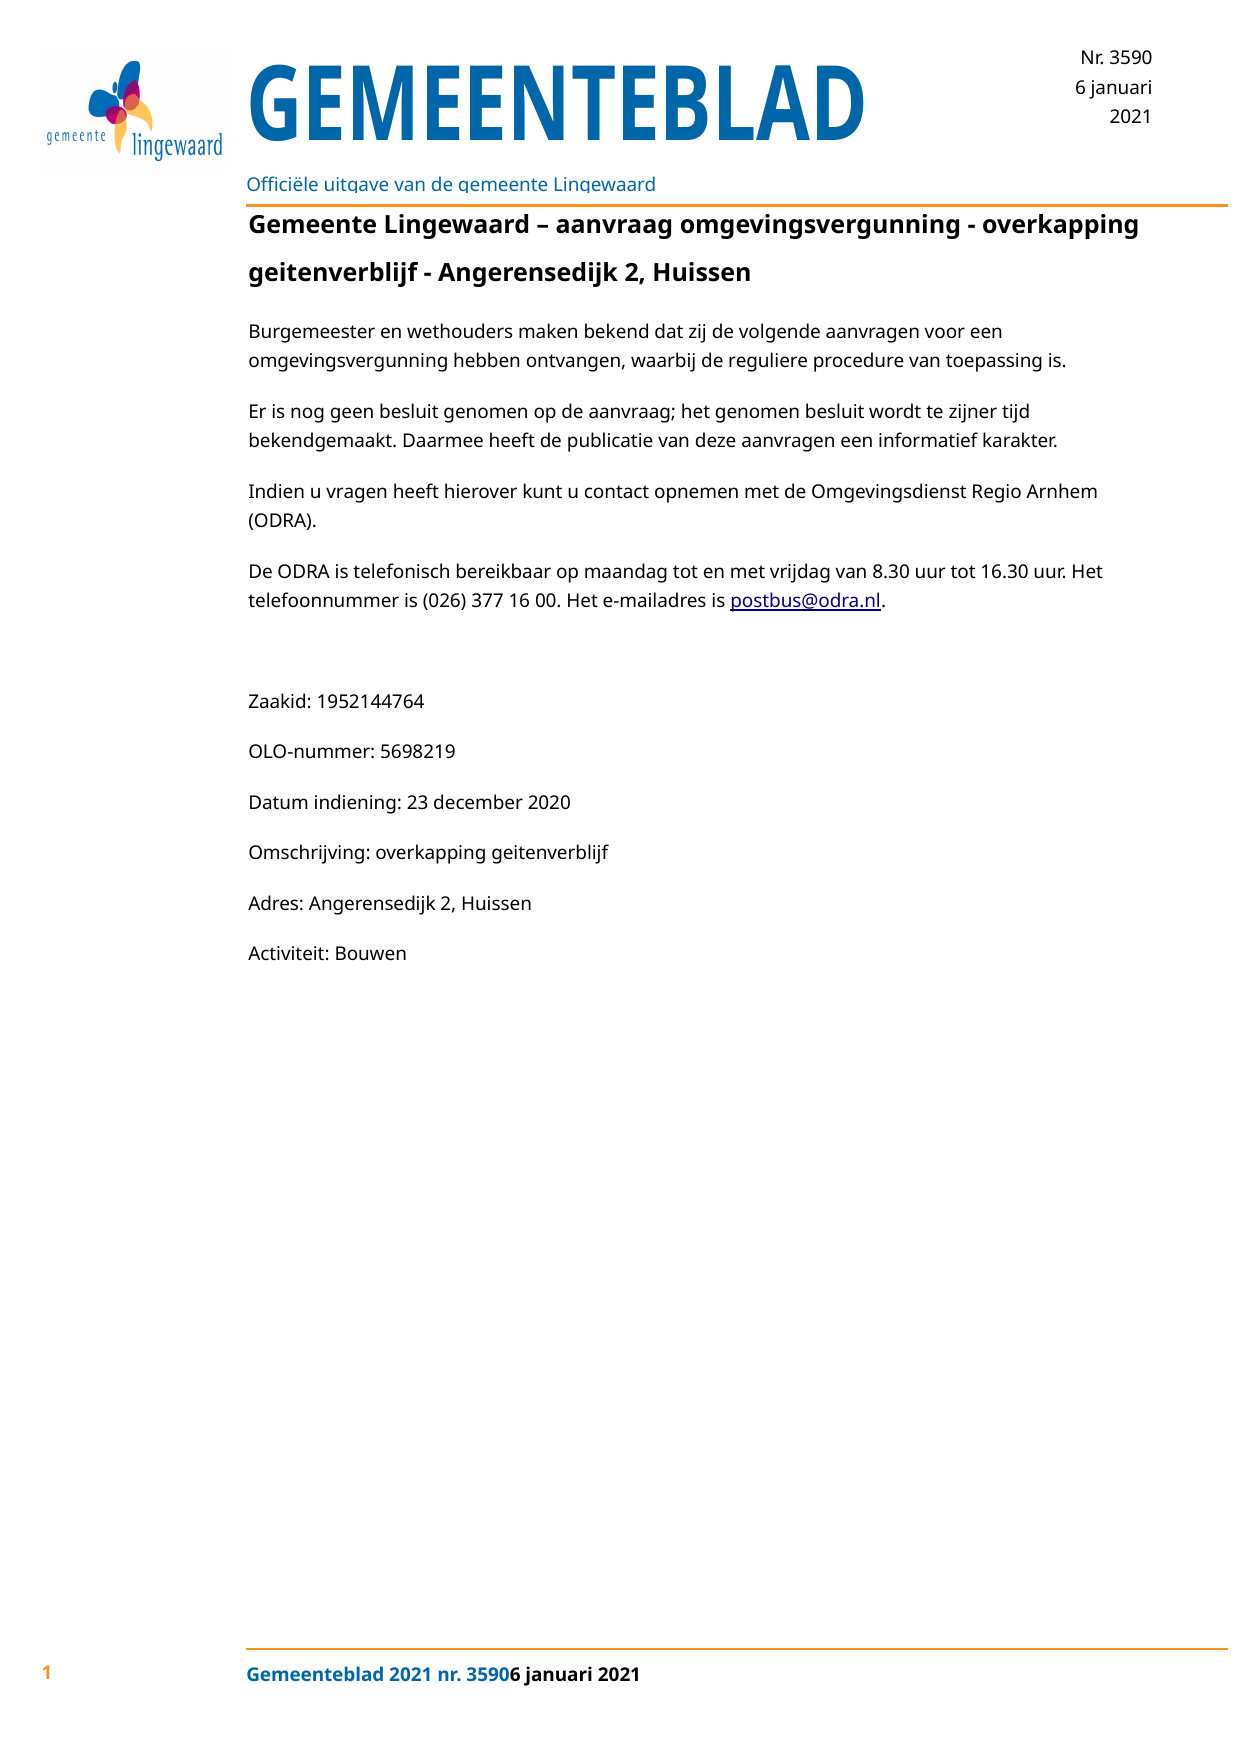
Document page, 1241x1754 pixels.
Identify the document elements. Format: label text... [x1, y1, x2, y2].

text Omschrijving: overkapping geitenverblijf [248, 839, 1152, 865]
text Activiteit: Bouwen [248, 940, 1152, 966]
text Gemeente Lingewaard – aanvraag omgevingsvergunning - overkapping geitenverblijf - Angerensedijk 2, Huissen [248, 207, 1152, 288]
text Indien u vragen heeft hierover kunt u contact opnemen met de Omgevingsdienst Regio Arnhem (ODRA). [248, 478, 1152, 533]
text OLO-nummer: 5698219 [248, 739, 1152, 764]
text Zaakid: 1952144764 [248, 688, 1152, 714]
text Er is nog geen besluit genomen op de aanvraag; het genomen besluit wordt te zijner tijd bekendgemaakt. Daarmee heeft de publicatie van deze aanvragen een informatief karakter. [248, 398, 1152, 453]
text Adres: Angerensedijk 2, Huissen [248, 890, 1152, 916]
text De ODRA is telefonisch bereikbaar op maandag tot en met vrijdag van 8.30 uur tot 16.30 uur. Het telefoonnummer is (026) 377 16 00. Het e-mailadres is postbus@odra.nl. [248, 558, 1152, 613]
picture [41, 47, 231, 172]
text Datum indiening: 23 december 2020 [248, 789, 1152, 815]
text Burgemeester en wethouders maken bekend dat zij de volgende aanvragen voor een omgevingsvergunning hebben ontvangen, waarbij de reguliere procedure van toepassing is. [248, 318, 1152, 373]
